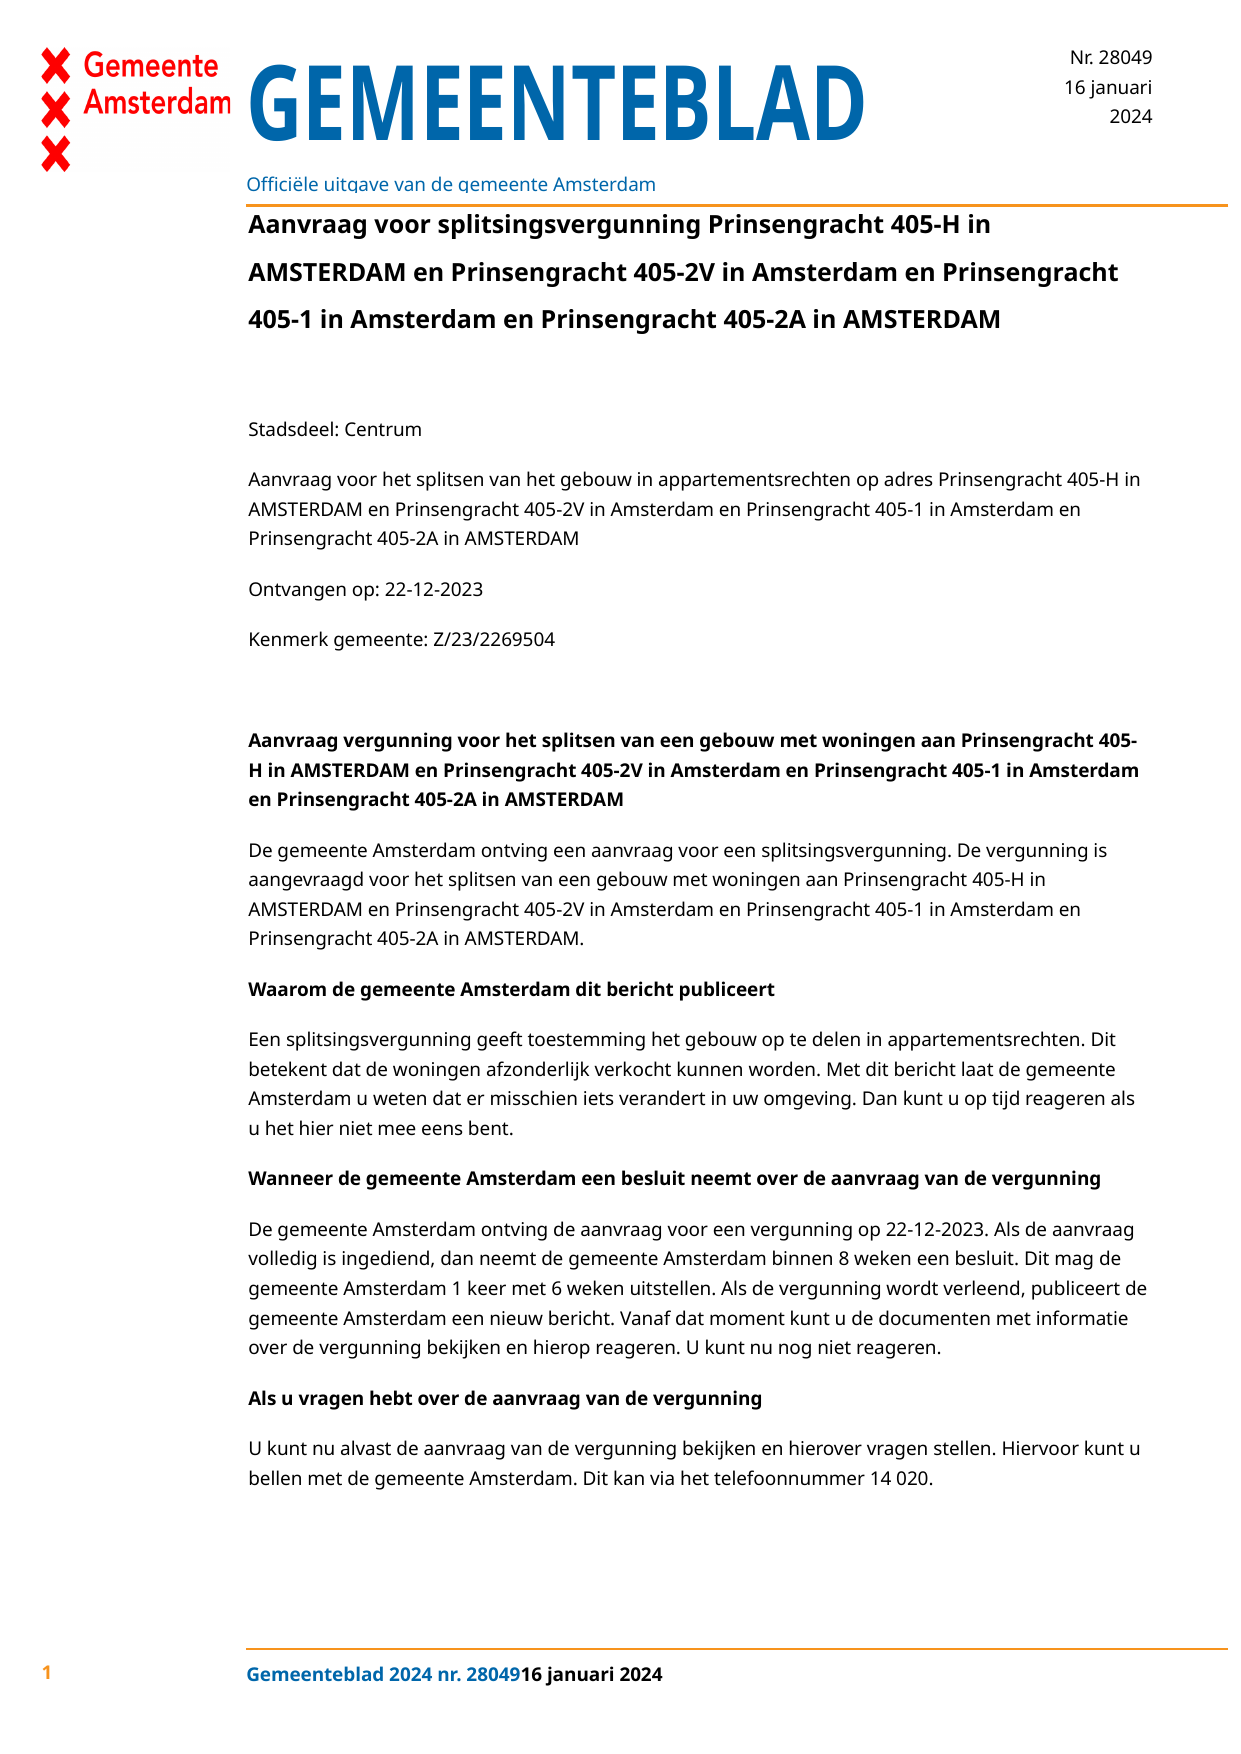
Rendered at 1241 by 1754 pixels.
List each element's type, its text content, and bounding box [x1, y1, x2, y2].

text Stadsdeel: Centrum [248, 416, 1152, 442]
text Aanvraag vergunning voor het splitsen van een gebouw met woningen aan Prinsengracht 405-H in AMSTERDAM en Prinsengracht 405-2V in Amsterdam en Prinsengracht 405-1 in Amsterdam en Prinsengracht 405-2A in AMSTERDAM [248, 727, 1152, 812]
text Kenmerk gemeente: Z/23/2269504 [248, 626, 1152, 652]
picture [41, 47, 231, 172]
text Als u vragen hebt over de aanvraag van de vergunning [248, 1385, 1152, 1410]
text Wanneer de gemeente Amsterdam een besluit neemt over de aanvraag van de vergunning [248, 1166, 1152, 1191]
text Waarom de gemeente Amsterdam dit bericht publiceert [248, 976, 1152, 1002]
text Een splitsingsvergunning geeft toestemming het gebouw op te delen in appartementsrechten. Dit betekent dat de woningen afzonderlijk verkocht kunnen worden. Met dit bericht laat de gemeente Amsterdam u weten dat er misschien iets verandert in uw omgeving. Dan kunt u op tijd reageren als u het hier niet mee eens bent. [248, 1026, 1152, 1141]
text U kunt nu alvast de aanvraag van de vergunning bekijken en hierover vragen stellen. Hiervoor kunt u bellen met de gemeente Amsterdam. Dit kan via het telefoonnummer 14 020. [248, 1435, 1152, 1490]
text Ontvangen op: 22-12-2023 [248, 576, 1152, 602]
text Aanvraag voor splitsingsvergunning Prinsengracht 405-H in AMSTERDAM en Prinsengracht 405-2V in Amsterdam en Prinsengracht 405-1 in Amsterdam en Prinsengracht 405-2A in AMSTERDAM [248, 207, 1152, 336]
text De gemeente Amsterdam ontving de aanvraag voor een vergunning op 22-12-2023. Als de aanvraag volledig is ingediend, dan neemt de gemeente Amsterdam binnen 8 weken een besluit. Dit mag de gemeente Amsterdam 1 keer met 6 weken uitstellen. Als de vergunning wordt verleend, publiceert de gemeente Amsterdam een nieuw bericht. Vanaf dat moment kunt u de documenten met informatie over de vergunning bekijken en hierop reageren. U kunt nu nog niet reageren. [248, 1216, 1152, 1360]
text De gemeente Amsterdam ontving een aanvraag voor een splitsingsvergunning. De vergunning is aangevraagd voor het splitsen van een gebouw met woningen aan Prinsengracht 405-H in AMSTERDAM en Prinsengracht 405-2V in Amsterdam en Prinsengracht 405-1 in Amsterdam en Prinsengracht 405-2A in AMSTERDAM. [248, 837, 1152, 951]
text Aanvraag voor het splitsen van het gebouw in appartementsrechten op adres Prinsengracht 405-H in AMSTERDAM en Prinsengracht 405-2V in Amsterdam en Prinsengracht 405-1 in Amsterdam en Prinsengracht 405-2A in AMSTERDAM [248, 466, 1152, 551]
